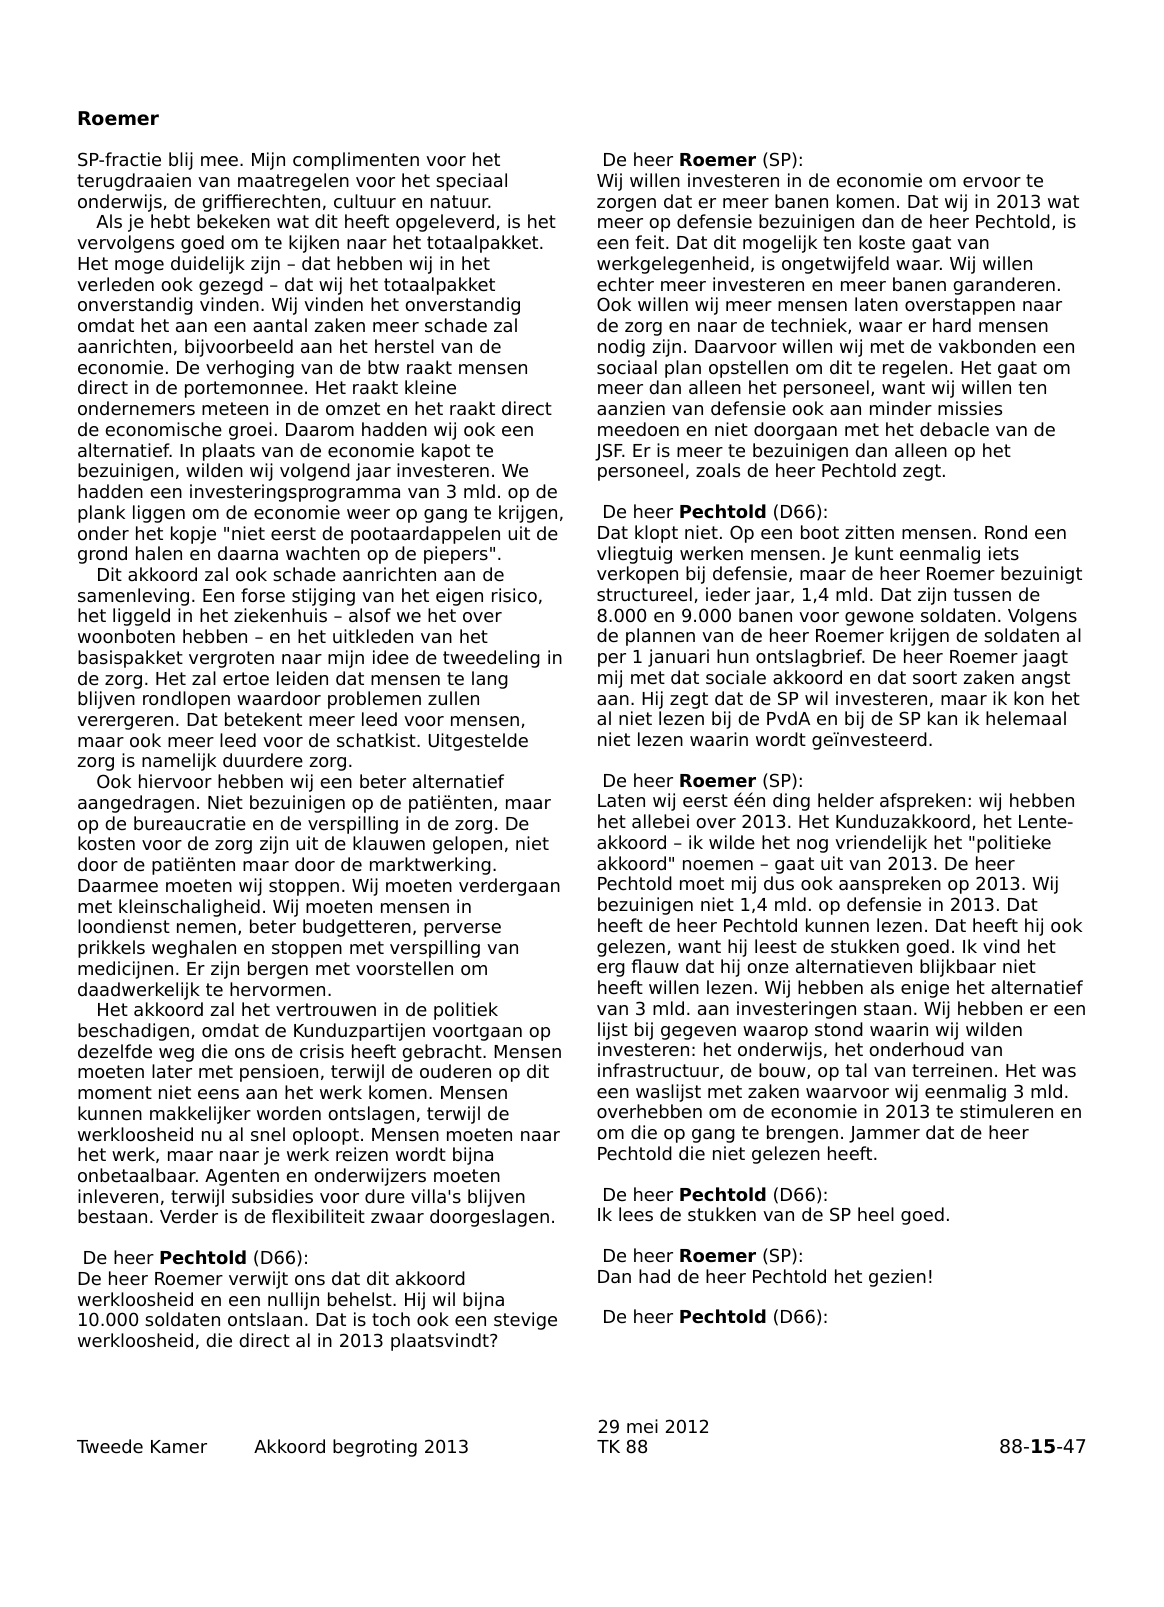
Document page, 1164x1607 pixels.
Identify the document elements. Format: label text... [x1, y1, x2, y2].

text De heer Roemer (SP): [596, 771, 1087, 791]
text Ik lees de stukken van de SP heel goed. [596, 1205, 1087, 1226]
text Dat klopt niet. Op een boot zitten mensen. Rond een vliegtuig werken mensen. Je kunt eenmalig iets verkopen bij defensie, maar de heer Roemer bezuinigt structureel, ieder jaar, 1,4 mld. Dat zijn tussen de 8.000 en 9.000 banen voor gewone soldaten. Volgens de plannen van de heer Roemer krijgen de soldaten al per 1 januari hun ontslagbrief. De heer Roemer jaagt mij met dat sociale akkoord en dat soort zaken angst aan. Hij zegt dat de SP wil investeren, maar ik kon het al niet lezen bij de PvdA en bij de SP kan ik helemaal niet lezen waarin wordt geïnvesteerd. [596, 523, 1087, 751]
text De heer Pechtold (D66): [596, 1184, 1087, 1205]
text De heer Roemer (SP): [596, 150, 1087, 171]
text De heer Pechtold (D66): [596, 1307, 1087, 1328]
text Ook hiervoor hebben wij een beter alternatief aangedragen. Niet bezuinigen op de patiënten, maar op de bureaucratie en de verspilling in de zorg. De kosten voor de zorg zijn uit de klauwen gelopen, niet door de patiënten maar door de marktwerking. Daarmee moeten wij stoppen. Wij moeten verdergaan met kleinschaligheid. Wij moeten mensen in loondienst nemen, beter budgetteren, perverse prikkels weghalen en stoppen met verspilling van medicijnen. Er zijn bergen met voorstellen om daadwerkelijk te hervormen. [77, 772, 567, 1000]
text Het akkoord zal het vertrouwen in de politiek beschadigen, omdat de Kunduzpartijen voortgaan op dezelfde weg die ons de crisis heeft gebracht. Mensen moeten later met pensioen, terwijl de ouderen op dit moment niet eens aan het werk komen. Mensen kunnen makkelijker worden ontslagen, terwijl de werkloosheid nu al snel oploopt. Mensen moeten naar het werk, maar naar je werk reizen wordt bijna onbetaalbaar. Agenten en onderwijzers moeten inleveren, terwijl subsidies voor dure villa's blijven bestaan. Verder is de flexibiliteit zwaar doorgeslagen. [77, 1000, 567, 1228]
text Laten wij eerst één ding helder afspreken: wij hebben het allebei over 2013. Het Kunduzakkoord, het Lente-akkoord – ik wilde het nog vriendelijk het "politieke akkoord" noemen – gaat uit van 2013. De heer Pechtold moet mij dus ook aanspreken op 2013. Wij bezuinigen niet 1,4 mld. op defensie in 2013. Dat heeft de heer Pechtold kunnen lezen. Dat heeft hij ook gelezen, want hij leest de stukken goed. Ik vind het erg flauw dat hij onze alternatieven blijkbaar niet heeft willen lezen. Wij hebben als enige het alternatief van 3 mld. aan investeringen staan. Wij hebben er een lijst bij gegeven waarop stond waarin wij wilden investeren: het onderwijs, het onderhoud van infrastructuur, de bouw, op tal van terreinen. Het was een waslijst met zaken waarvoor wij eenmalig 3 mld. overhebben om de economie in 2013 te stimuleren en om die op gang te brengen. Jammer dat de heer Pechtold die niet gelezen heeft. [596, 791, 1087, 1164]
text De heer Pechtold (D66): [77, 1248, 567, 1269]
text De heer Roemer verwijt ons dat dit akkoord werkloosheid en een nullijn behelst. Hij wil bijna 10.000 soldaten ontslaan. Dat is toch ook een stevige werkloosheid, die direct al in 2013 plaatsvindt? [77, 1269, 567, 1352]
text Dan had de heer Pechtold het gezien! [596, 1267, 1087, 1287]
text Dit akkoord zal ook schade aanrichten aan de samenleving. Een forse stijging van het eigen risico, het liggeld in het ziekenhuis – alsof we het over woonboten hebben – en het uitkleden van het basispakket vergroten naar mijn idee de tweedeling in de zorg. Het zal ertoe leiden dat mensen te lang blijven rondlopen waardoor problemen zullen verergeren. Dat betekent meer leed voor mensen, maar ook meer leed voor de schatkist. Uitgestelde zorg is namelijk duurdere zorg. [77, 565, 567, 772]
text De heer Pechtold (D66): [596, 502, 1087, 523]
text De heer Roemer (SP): [596, 1246, 1087, 1267]
text SP-fractie blij mee. Mijn complimenten voor het terugdraaien van maatregelen voor het speciaal onderwijs, de griffierechten, cultuur en natuur. [77, 150, 567, 212]
text Als je hebt bekeken wat dit heeft opgeleverd, is het vervolgens goed om te kijken naar het totaalpakket. Het moge duidelijk zijn – dat hebben wij in het verleden ook gezegd – dat wij het totaalpakket onverstandig vinden. Wij vinden het onverstandig omdat het aan een aantal zaken meer schade zal aanrichten, bijvoorbeeld aan het herstel van de economie. De verhoging van de btw raakt mensen direct in de portemonnee. Het raakt kleine ondernemers meteen in de omzet en het raakt direct de economische groei. Daarom hadden wij ook een alternatief. In plaats van de economie kapot te bezuinigen, wilden wij volgend jaar investeren. We hadden een investeringsprogramma van 3 mld. op de plank liggen om de economie weer op gang te krijgen, onder het kopje "niet eerst de pootaardappelen uit de grond halen en daarna wachten op de piepers". [77, 212, 567, 565]
text Wij willen investeren in de economie om ervoor te zorgen dat er meer banen komen. Dat wij in 2013 wat meer op defensie bezuinigen dan de heer Pechtold, is een feit. Dat dit mogelijk ten koste gaat van werkgelegenheid, is ongetwijfeld waar. Wij willen echter meer investeren en meer banen garanderen. Ook willen wij meer mensen laten overstappen naar de zorg en naar de techniek, waar er hard mensen nodig zijn. Daarvoor willen wij met de vakbonden een sociaal plan opstellen om dit te regelen. Het gaat om meer dan alleen het personeel, want wij willen ten aanzien van defensie ook aan minder missies meedoen en niet doorgaan met het debacle van de JSF. Er is meer te bezuinigen dan alleen op het personeel, zoals de heer Pechtold zegt. [596, 171, 1087, 482]
